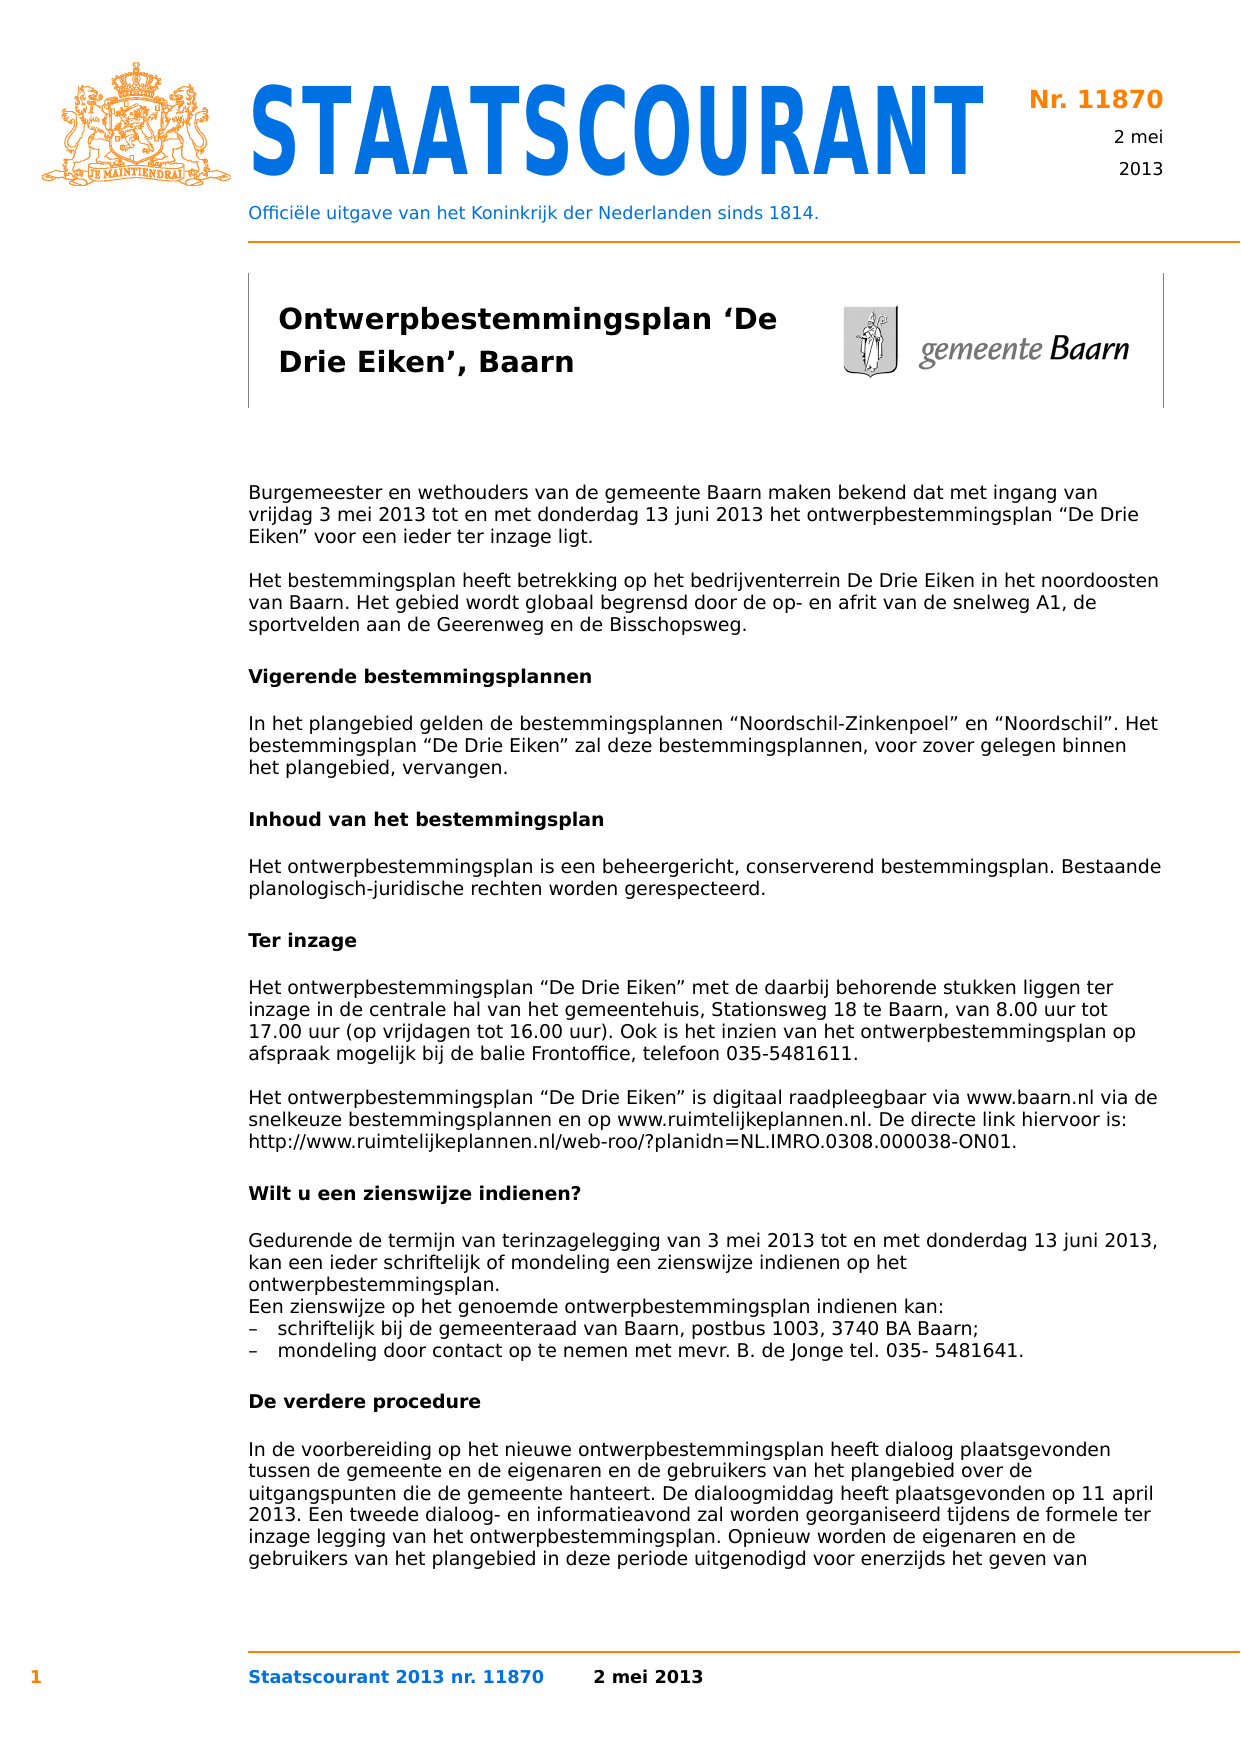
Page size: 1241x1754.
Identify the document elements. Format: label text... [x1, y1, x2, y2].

table_header STAATSCOURANT [248, 62, 998, 203]
text – mondeling door contact op te nemen met mevr. B. de Jonge tel. 035- 5481641. [248, 1339, 1163, 1361]
picture [838, 302, 1134, 380]
text Het ontwerpbestemmingsplan “De Drie Eiken” met de daarbij behorende stukken liggen ter inzage in de centrale hal van het gemeentehuis, Stationsweg 18 te Baarn, van 8.00 uur tot 17.00 uur (op vrijdagen tot 16.00 uur). Ook is het inzien van het ontwerpbestemmingsplan op afspraak mogelijk bij de balie Frontoffice, telefoon 035-5481611. [248, 977, 1163, 1065]
text Een zienswijze op het genoemde ontwerpbestemmingsplan indienen kan: [248, 1296, 1163, 1317]
subtitle Inhoud van het bestemmingsplan [248, 809, 1163, 831]
table_header Nr. 11870 [998, 62, 1240, 121]
text In het plangebied gelden de bestemmingsplannen “Noordschil-Zinkenpoel” en “Noordschil”. Het bestemmingsplan “De Drie Eiken” zal deze bestemmingsplannen, voor zover gelegen binnen het plangebied, vervangen. [248, 713, 1163, 779]
text Burgemeester en wethouders van de gemeente Baarn maken bekend dat met ingang van vrijdag 3 mei 2013 tot en met donderdag 13 juni 2013 het ontwerpbestemmingsplan “De Drie Eiken” voor een ieder ter inzage ligt. [248, 482, 1163, 548]
picture [41, 62, 231, 186]
subtitle Ontwerpbestemmingsplan ‘De Drie Eiken’, Baarn [249, 273, 1163, 408]
table_cell 2013 [998, 153, 1240, 203]
text In de voorbereiding op het nieuwe ontwerpbestemmingsplan heeft dialoog plaatsgevonden tussen de gemeente en de eigenaren en de gebruikers van het plangebied over de uitgangspunten die de gemeente hanteert. De dialoogmiddag heeft plaatsgevonden op 11 april 2013. Een tweede dialoog- en informatieavond zal worden georganiseerd tijdens de formele ter inzage legging van het ontwerpbestemmingsplan. Opnieuw worden de eigenaren en de gebruikers van het plangebied in deze periode uitgenodigd voor enerzijds het geven van [248, 1438, 1163, 1570]
text Het ontwerpbestemmingsplan is een beheergericht, conserverend bestemmingsplan. Bestaande planologisch-juridische rechten worden gerespecteerd. [248, 856, 1163, 900]
subtitle De verdere procedure [248, 1391, 1163, 1413]
subtitle Wilt u een zienswijze indienen? [248, 1183, 1163, 1204]
text Gedurende de termijn van terinzagelegging van 3 mei 2013 tot en met donderdag 13 juni 2013, kan een ieder schriftelijk of mondeling een zienswijze indienen op het ontwerpbestemmingsplan. [248, 1229, 1163, 1296]
table_cell 2 mei [998, 121, 1240, 153]
subtitle Ter inzage [248, 930, 1163, 952]
text Het ontwerpbestemmingsplan “De Drie Eiken” is digitaal raadpleegbaar via www.baarn.nl via de snelkeuze bestemmingsplannen en op www.ruimtelijkeplannen.nl. De directe link hiervoor is: http://www.ruimtelijkeplannen.nl/web-roo/?planidn=NL.IMRO.0308.000038-ON01. [248, 1087, 1163, 1153]
text – schriftelijk bij de gemeenteraad van Baarn, postbus 1003, 3740 BA Baarn; [248, 1317, 1163, 1339]
text Het bestemmingsplan heeft betrekking op het bedrijventerrein De Drie Eiken in het noordoosten van Baarn. Het gebied wordt globaal begrensd door de op- en afrit van de snelweg A1, de sportvelden aan de Geerenweg en de Bisschopsweg. [248, 570, 1163, 636]
table_cell Officiële uitgave van het Koninkrijk der Nederlanden sinds 1814. [248, 203, 1240, 241]
subtitle Vigerende bestemmingsplannen [248, 666, 1163, 688]
table_header [25, 62, 248, 241]
